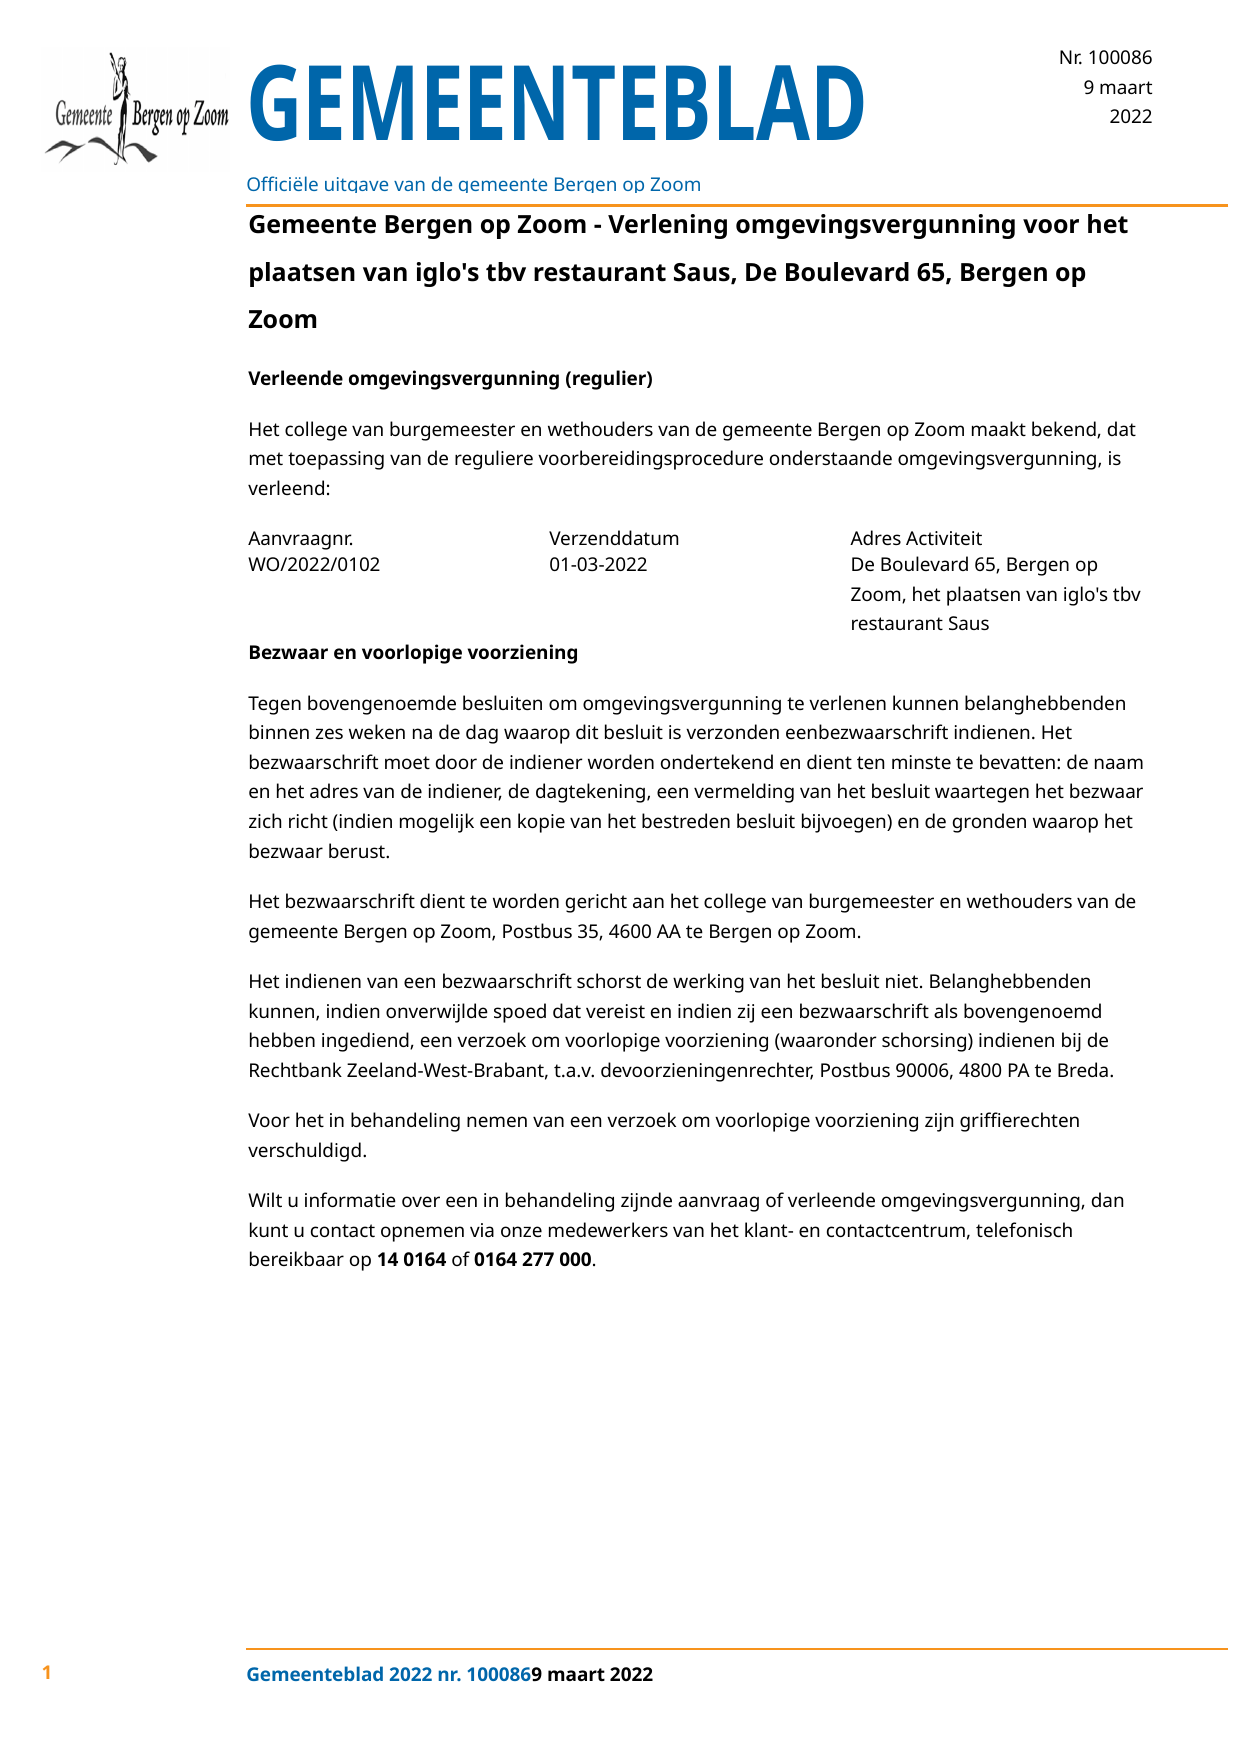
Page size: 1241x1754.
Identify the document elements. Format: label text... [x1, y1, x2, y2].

table_header Adres Activiteit [850, 526, 1152, 551]
text Bezwaar en voorlopige voorziening [248, 639, 1152, 665]
picture [41, 47, 231, 172]
table_cell De Boulevard 65, Bergen op Zoom, het plaatsen van iglo's tbv restaurant Saus [850, 551, 1152, 636]
text Voor het in behandeling nemen van een verzoek om voorlopige voorziening zijn griffierechten verschuldigd. [248, 1107, 1152, 1163]
text Verleende omgevingsvergunning (regulier) [248, 366, 1152, 391]
text Het bezwaarschrift dient te worden gericht aan het college van burgemeester en wethouders van de gemeente Bergen op Zoom, Postbus 35, 4600 AA te Bergen op Zoom. [248, 888, 1152, 943]
text Gemeente Bergen op Zoom - Verlening omgevingsvergunning voor het plaatsen van iglo's tbv restaurant Saus, De Boulevard 65, Bergen op Zoom [248, 207, 1152, 336]
table_cell WO/2022/0102 [248, 551, 549, 636]
table_header Verzenddatum [549, 526, 850, 551]
text Het college van burgemeester en wethouders van de gemeente Bergen op Zoom maakt bekend, dat met toepassing van de reguliere voorbereidingsprocedure onderstaande omgevingsvergunning, is verleend: [248, 416, 1152, 501]
table_header Aanvraagnr. [248, 526, 549, 551]
table_cell 01-03-2022 [549, 551, 850, 636]
text Wilt u informatie over een in behandeling zijnde aanvraag of verleende omgevingsvergunning, dan kunt u contact opnemen via onze medewerkers van het klant- en contactcentrum, telefonisch bereikbaar op 14 0164 of 0164 277 000. [248, 1187, 1152, 1272]
text Het indienen van een bezwaarschrift schorst de werking van het besluit niet. Belanghebbenden kunnen, indien onverwijlde spoed dat vereist en indien zij een bezwaarschrift als bovengenoemd hebben ingediend, een verzoek om voorlopige voorziening (waaronder schorsing) indienen bij de Rechtbank Zeeland-West-Brabant, t.a.v. devoorzieningenrechter, Postbus 90006, 4800 PA te Breda. [248, 968, 1152, 1083]
text Tegen bovengenoemde besluiten om omgevingsvergunning te verlenen kunnen belanghebbenden binnen zes weken na de dag waarop dit besluit is verzonden eenbezwaarschrift indienen. Het bezwaarschrift moet door de indiener worden ondertekend en dient ten minste te bevatten: de naam en het adres van de indiener, de dagtekening, een vermelding van het besluit waartegen het bezwaar zich richt (indien mogelijk een kopie van het bestreden besluit bijvoegen) en de gronden waarop het bezwaar berust. [248, 690, 1152, 863]
